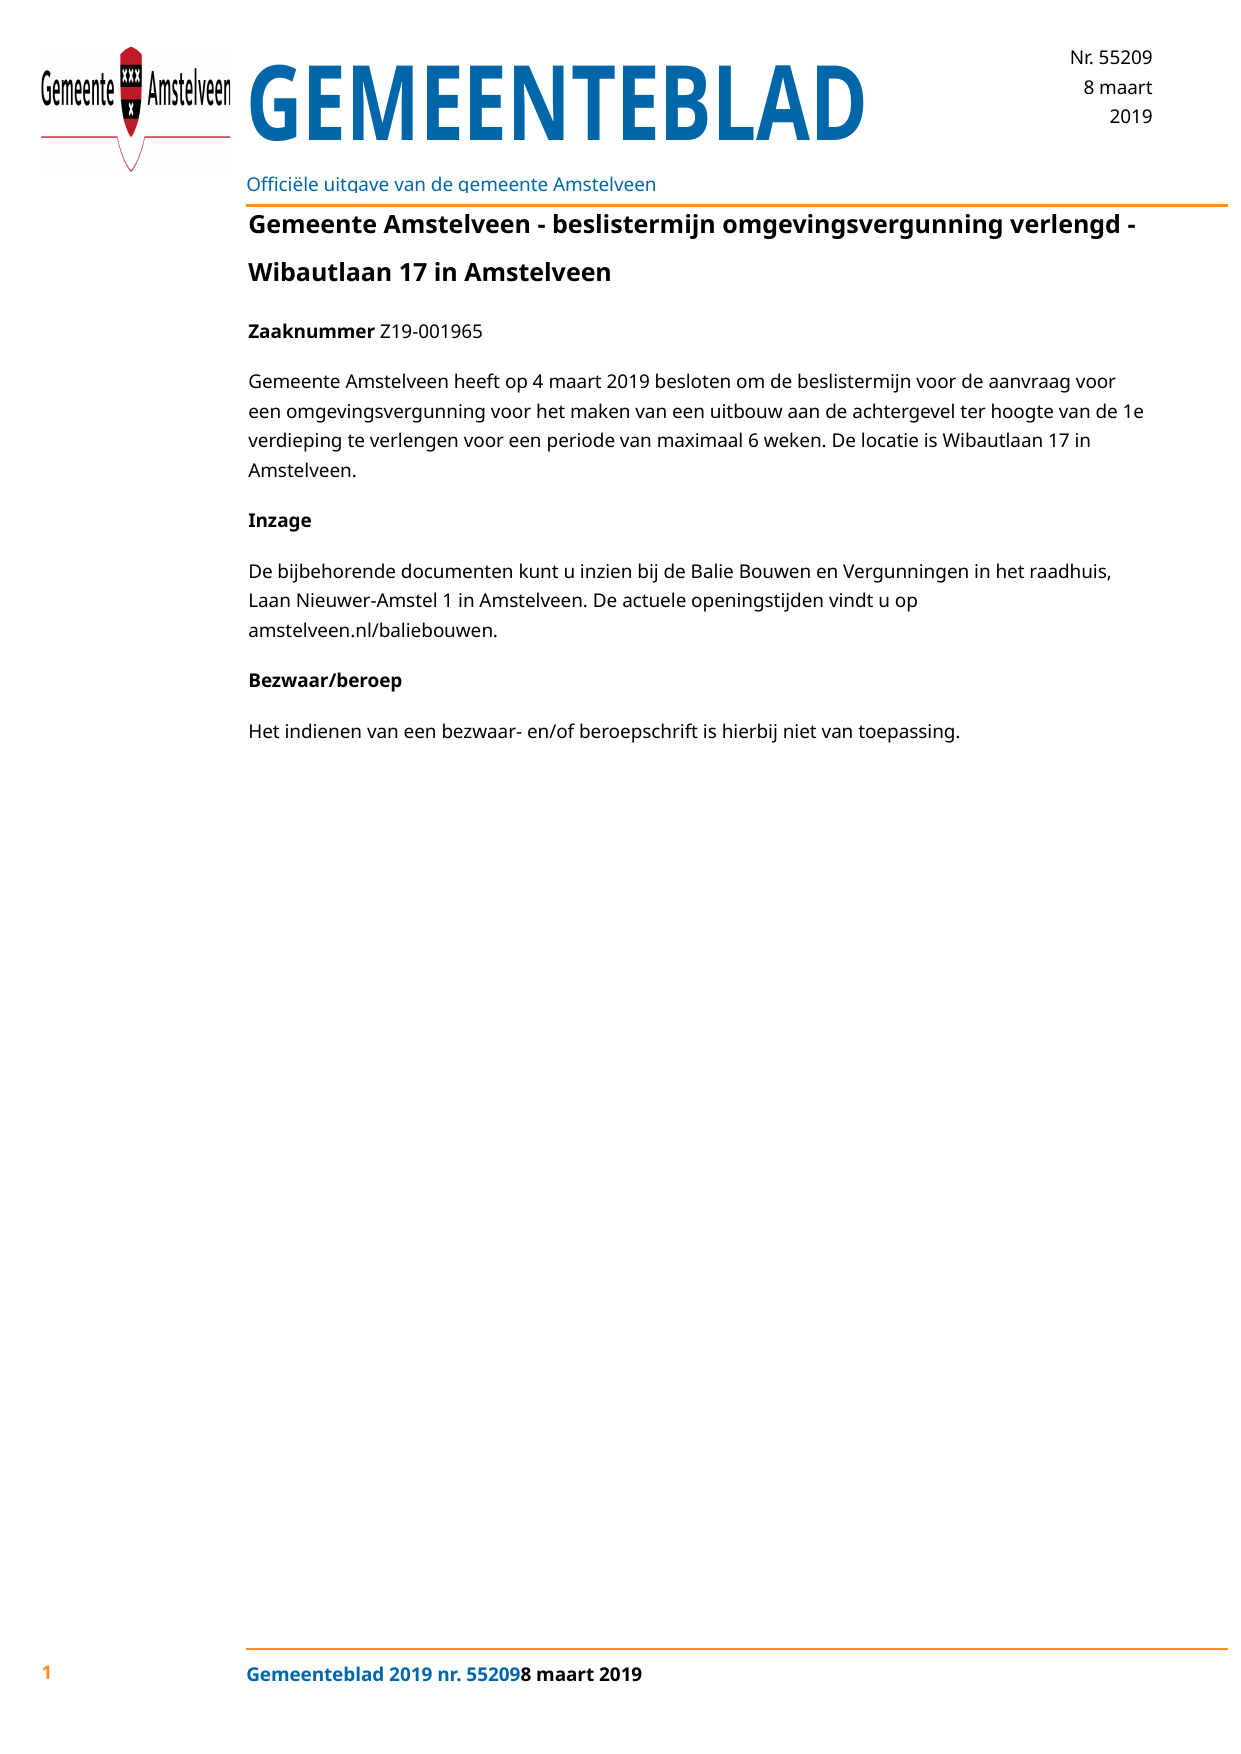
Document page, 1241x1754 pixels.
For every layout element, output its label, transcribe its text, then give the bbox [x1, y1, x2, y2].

text Gemeente Amstelveen - beslistermijn omgevingsvergunning verlengd - Wibautlaan 17 in Amstelveen [248, 207, 1152, 288]
text Inzage [248, 507, 1152, 533]
picture [41, 47, 231, 172]
text Gemeente Amstelveen heeft op 4 maart 2019 besloten om de beslistermijn voor de aanvraag voor een omgevingsvergunning voor het maken van een uitbouw aan de achtergevel ter hoogte van de 1e verdieping te verlengen voor een periode van maximaal 6 weken. De locatie is Wibautlaan 17 in Amstelveen. [248, 368, 1152, 483]
text Zaaknummer Z19-001965 [248, 318, 1152, 344]
text Bezwaar/beroep [248, 667, 1152, 693]
text Het indienen van een bezwaar- en/of beroepschrift is hierbij niet van toepassing. [248, 718, 1152, 744]
text De bijbehorende documenten kunt u inzien bij de Balie Bouwen en Vergunningen in het raadhuis, Laan Nieuwer-Amstel 1 in Amstelveen. De actuele openingstijden vindt u op amstelveen.nl/baliebouwen. [248, 558, 1152, 643]
